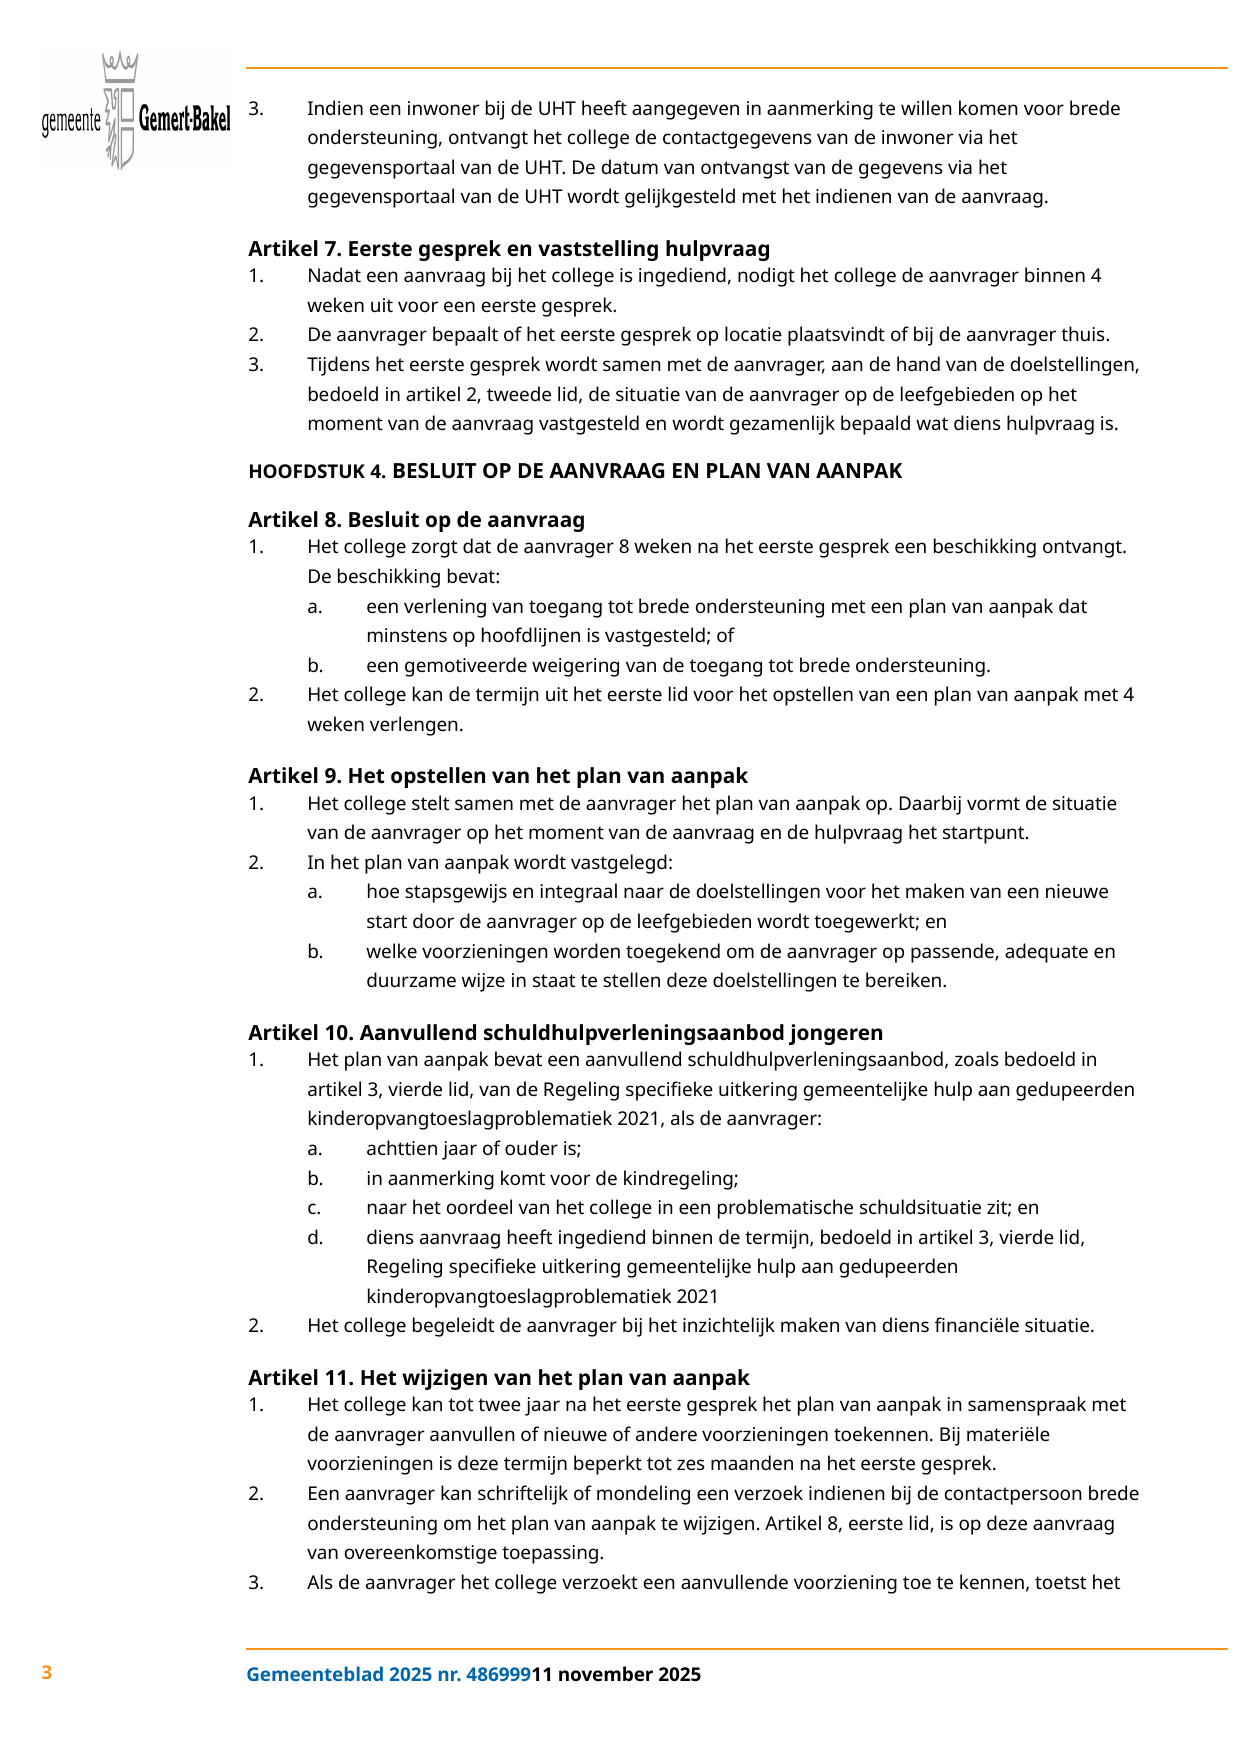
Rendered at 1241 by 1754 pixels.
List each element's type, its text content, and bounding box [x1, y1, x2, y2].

list Nadat een aanvraag bij het college is ingediend, nodigt het college de aanvrager binnen 4 weken uit voor een eerste gesprek. [248, 262, 1152, 318]
text Artikel 10. Aanvullend schuldhulpverleningsaanbod jongeren [248, 1018, 1152, 1046]
picture [41, 47, 231, 172]
list Het college stelt samen met de aanvrager het plan van aanpak op. Daarbij vormt de situatie van de aanvrager op het moment van de aanvraag en de hulpvraag het startpunt. [248, 790, 1152, 845]
list Een aanvrager kan schriftelijk of mondeling een verzoek indienen bij de contactpersoon brede ondersteuning om het plan van aanpak te wijzigen. Artikel 8, eerste lid, is op deze aanvraag van overeenkomstige toepassing. [248, 1480, 1152, 1565]
text Artikel 11. Het wijzigen van het plan van aanpak [248, 1363, 1152, 1391]
list naar het oordeel van het college in een problematische schuldsituatie zit; en [307, 1194, 1152, 1220]
text HOOFDSTUK 4. BESLUIT OP DE AANVRAAG EN PLAN VAN AANPAK [248, 456, 1152, 484]
list diens aanvraag heeft ingediend binnen de termijn, bedoeld in artikel 3, vierde lid, Regeling specifieke uitkering gemeentelijke hulp aan gedupeerden kinderopvangtoeslagproblematiek 2021 [307, 1224, 1152, 1309]
list Als de aanvrager het college verzoekt een aanvullende voorziening toe te kennen, toetst het [248, 1569, 1152, 1595]
list De aanvrager bepaalt of het eerste gesprek op locatie plaatsvindt of bij de aanvrager thuis. [248, 322, 1152, 347]
list Indien een inwoner bij de UHT heeft aangegeven in aanmerking te willen komen voor brede ondersteuning, ontvangt het college de contactgegevens van de inwoner via het gegevensportaal van de UHT. De datum van ontvangst van de gegevens via het gegevensportaal van de UHT wordt gelijkgesteld met het indienen van de aanvraag. [248, 95, 1152, 209]
list in aanmerking komt voor de kindregeling; [307, 1165, 1152, 1190]
list Het college zorgt dat de aanvrager 8 weken na het eerste gesprek een beschikking ontvangt. De beschikking bevat: [248, 534, 1152, 589]
list Het college kan tot twee jaar na het eerste gesprek het plan van aanpak in samenspraak met de aanvrager aanvullen of nieuwe of andere voorzieningen toekennen. Bij materiële voorzieningen is deze termijn beperkt tot zes maanden na het eerste gesprek. [248, 1391, 1152, 1476]
list een gemotiveerde weigering van de toegang tot brede ondersteuning. [307, 652, 1152, 678]
list een verlening van toegang tot brede ondersteuning met een plan van aanpak dat minstens op hoofdlijnen is vastgesteld; of [307, 593, 1152, 648]
list Tijdens het eerste gesprek wordt samen met de aanvrager, aan de hand van de doelstellingen, bedoeld in artikel 2, tweede lid, de situatie van de aanvrager op de leefgebieden op het moment van de aanvraag vastgesteld en wordt gezamenlijk bepaald wat diens hulpvraag is. [248, 351, 1152, 436]
list hoe stapsgewijs en integraal naar de doelstellingen voor het maken van een nieuwe start door de aanvrager op de leefgebieden wordt toegewerkt; en [307, 879, 1152, 934]
text Artikel 8. Besluit op de aanvraag [248, 505, 1152, 534]
list achttien jaar of ouder is; [307, 1135, 1152, 1161]
list Het college begeleidt de aanvrager bij het inzichtelijk maken van diens financiële situatie. [248, 1313, 1152, 1338]
list Het plan van aanpak bevat een aanvullend schuldhulpverleningsaanbod, zoals bedoeld in artikel 3, vierde lid, van de Regeling specifieke uitkering gemeentelijke hulp aan gedupeerden kinderopvangtoeslagproblematiek 2021, als de aanvrager: [248, 1046, 1152, 1131]
text Artikel 7. Eerste gesprek en vaststelling hulpvraag [248, 234, 1152, 262]
text Artikel 9. Het opstellen van het plan van aanpak [248, 762, 1152, 790]
list Het college kan de termijn uit het eerste lid voor het opstellen van een plan van aanpak met 4 weken verlengen. [248, 682, 1152, 737]
list In het plan van aanpak wordt vastgelegd: [248, 849, 1152, 875]
list welke voorzieningen worden toegekend om de aanvrager op passende, adequate en duurzame wijze in staat te stellen deze doelstellingen te bereiken. [307, 938, 1152, 993]
